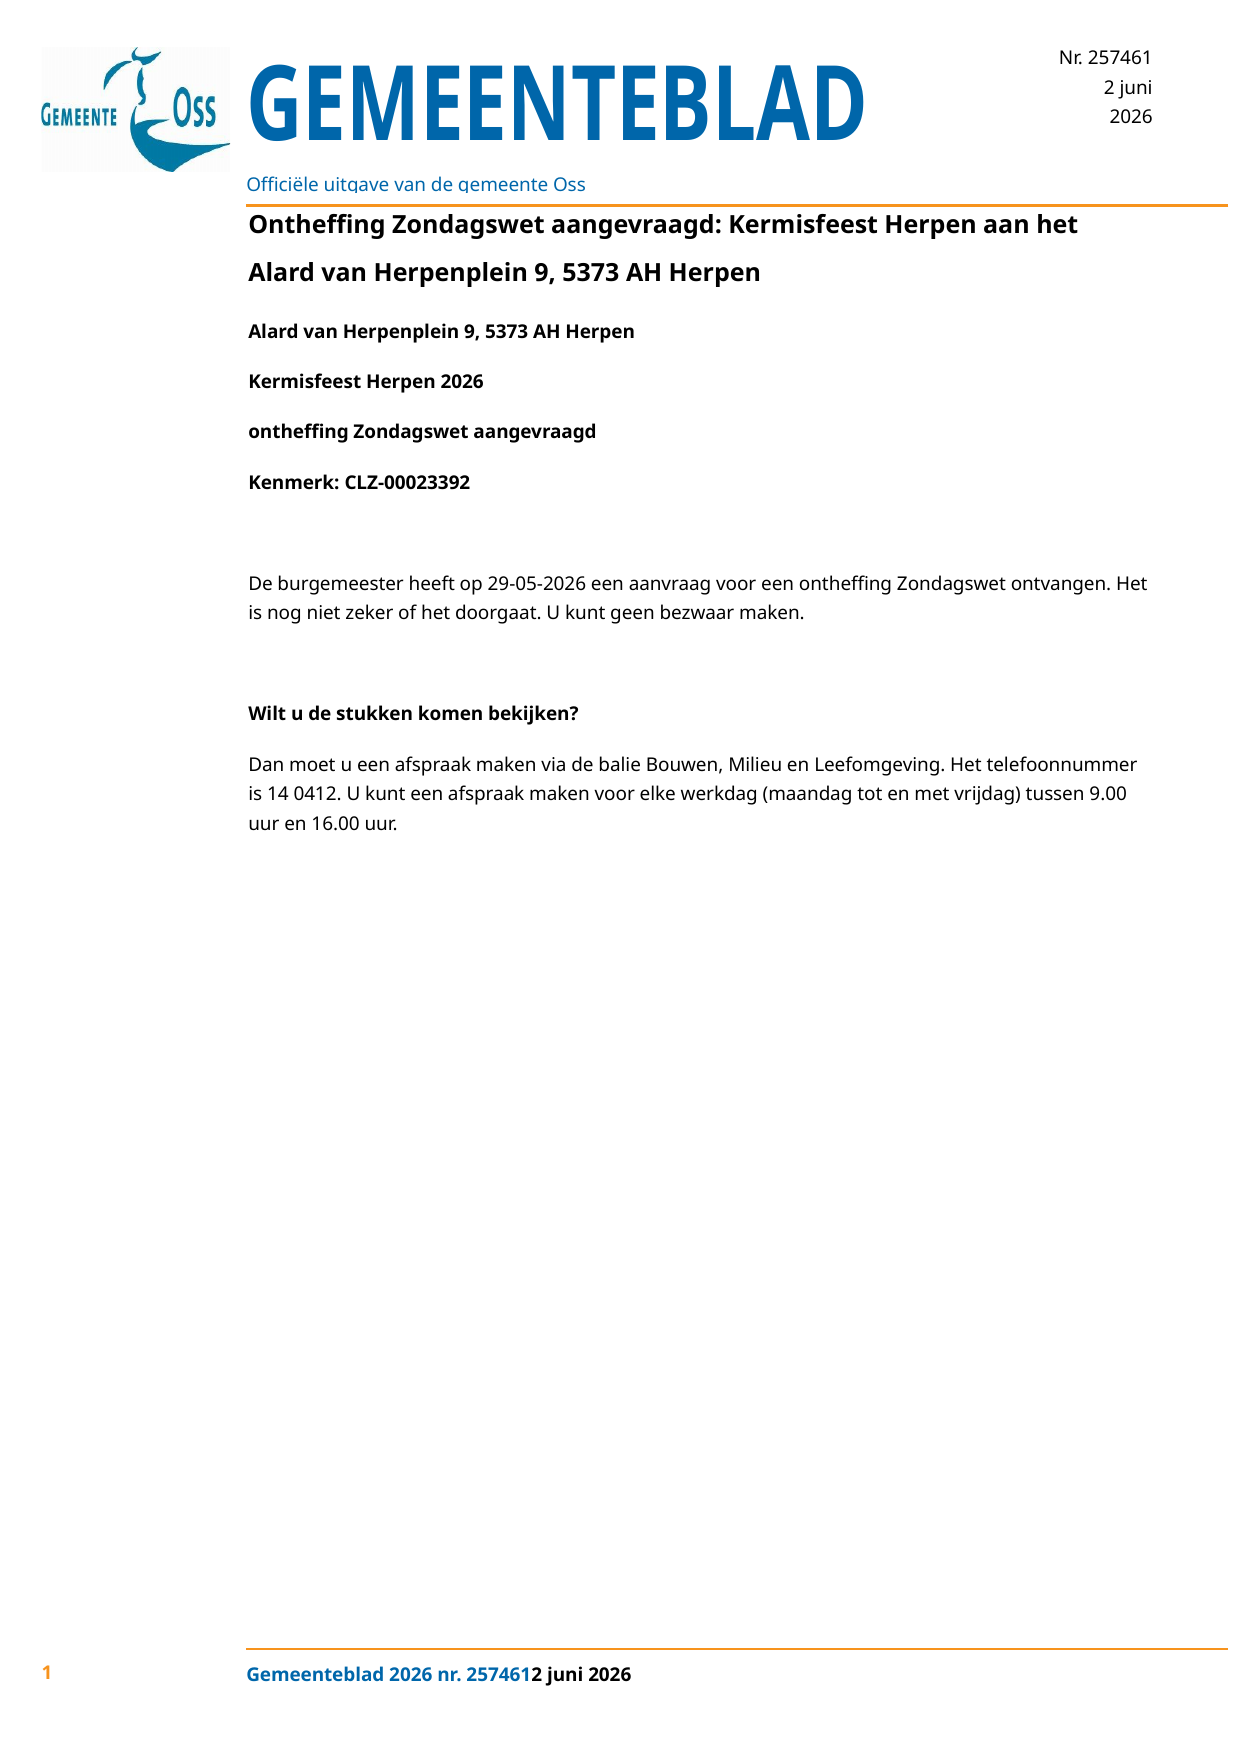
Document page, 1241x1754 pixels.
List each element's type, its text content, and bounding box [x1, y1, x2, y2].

text Dan moet u een afspraak maken via de balie Bouwen, Milieu en Leefomgeving. Het telefoonnummer is 14 0412. U kunt een afspraak maken voor elke werkdag (maandag tot en met vrijdag) tussen 9.00 uur en 16.00 uur. [248, 751, 1152, 836]
text Ontheffing Zondagswet aangevraagd: Kermisfeest Herpen aan het Alard van Herpenplein 9, 5373 AH Herpen [248, 207, 1152, 288]
text De burgemeester heeft op 29-05-2026 een aanvraag voor een ontheffing Zondagswet ontvangen. Het is nog niet zeker of het doorgaat. U kunt geen bezwaar maken. [248, 570, 1152, 625]
text Kenmerk: CLZ-00023392 [248, 469, 1152, 495]
text Alard van Herpenplein 9, 5373 AH Herpen [248, 318, 1152, 344]
picture [41, 47, 231, 172]
text Wilt u de stukken komen bekijken? [248, 700, 1152, 726]
text ontheffing Zondagswet aangevraagd [248, 419, 1152, 444]
text Kermisfeest Herpen 2026 [248, 368, 1152, 394]
